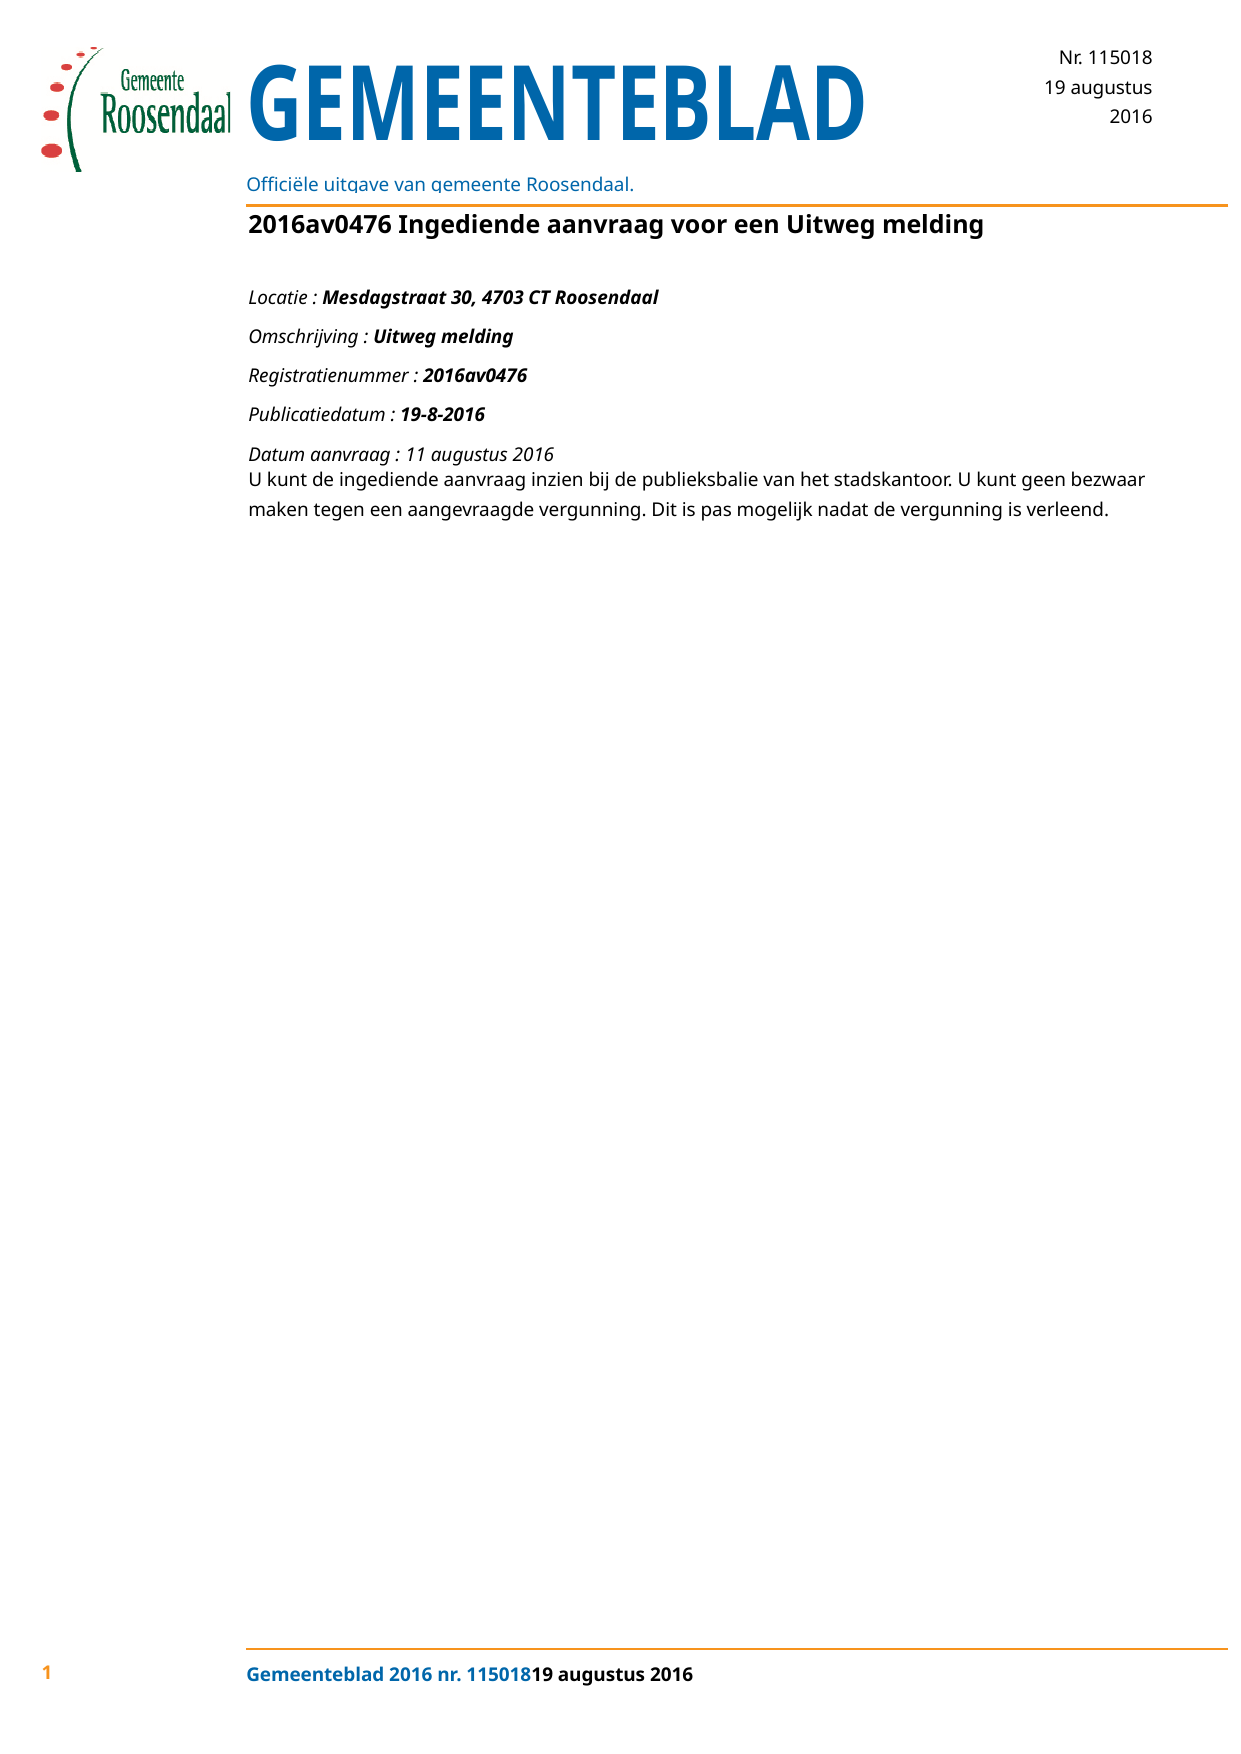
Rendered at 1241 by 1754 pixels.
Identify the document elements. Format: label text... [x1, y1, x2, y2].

text Omschrijving : Uitweg melding [248, 323, 1152, 349]
text 2016av0476 Ingediende aanvraag voor een Uitweg melding [248, 207, 1152, 241]
picture [41, 47, 231, 172]
text Datum aanvraag : 11 augustus 2016 [248, 441, 1152, 467]
text Registratienummer : 2016av0476 [248, 362, 1152, 388]
text U kunt de ingediende aanvraag inzien bij de publieksbalie van het stadskantoor. U kunt geen bezwaar maken tegen een aangevraagde vergunning. Dit is pas mogelijk nadat de vergunning is verleend. [248, 467, 1152, 522]
text Publicatiedatum : 19-8-2016 [248, 402, 1152, 427]
text Locatie : Mesdagstraat 30, 4703 CT Roosendaal [248, 284, 1152, 309]
